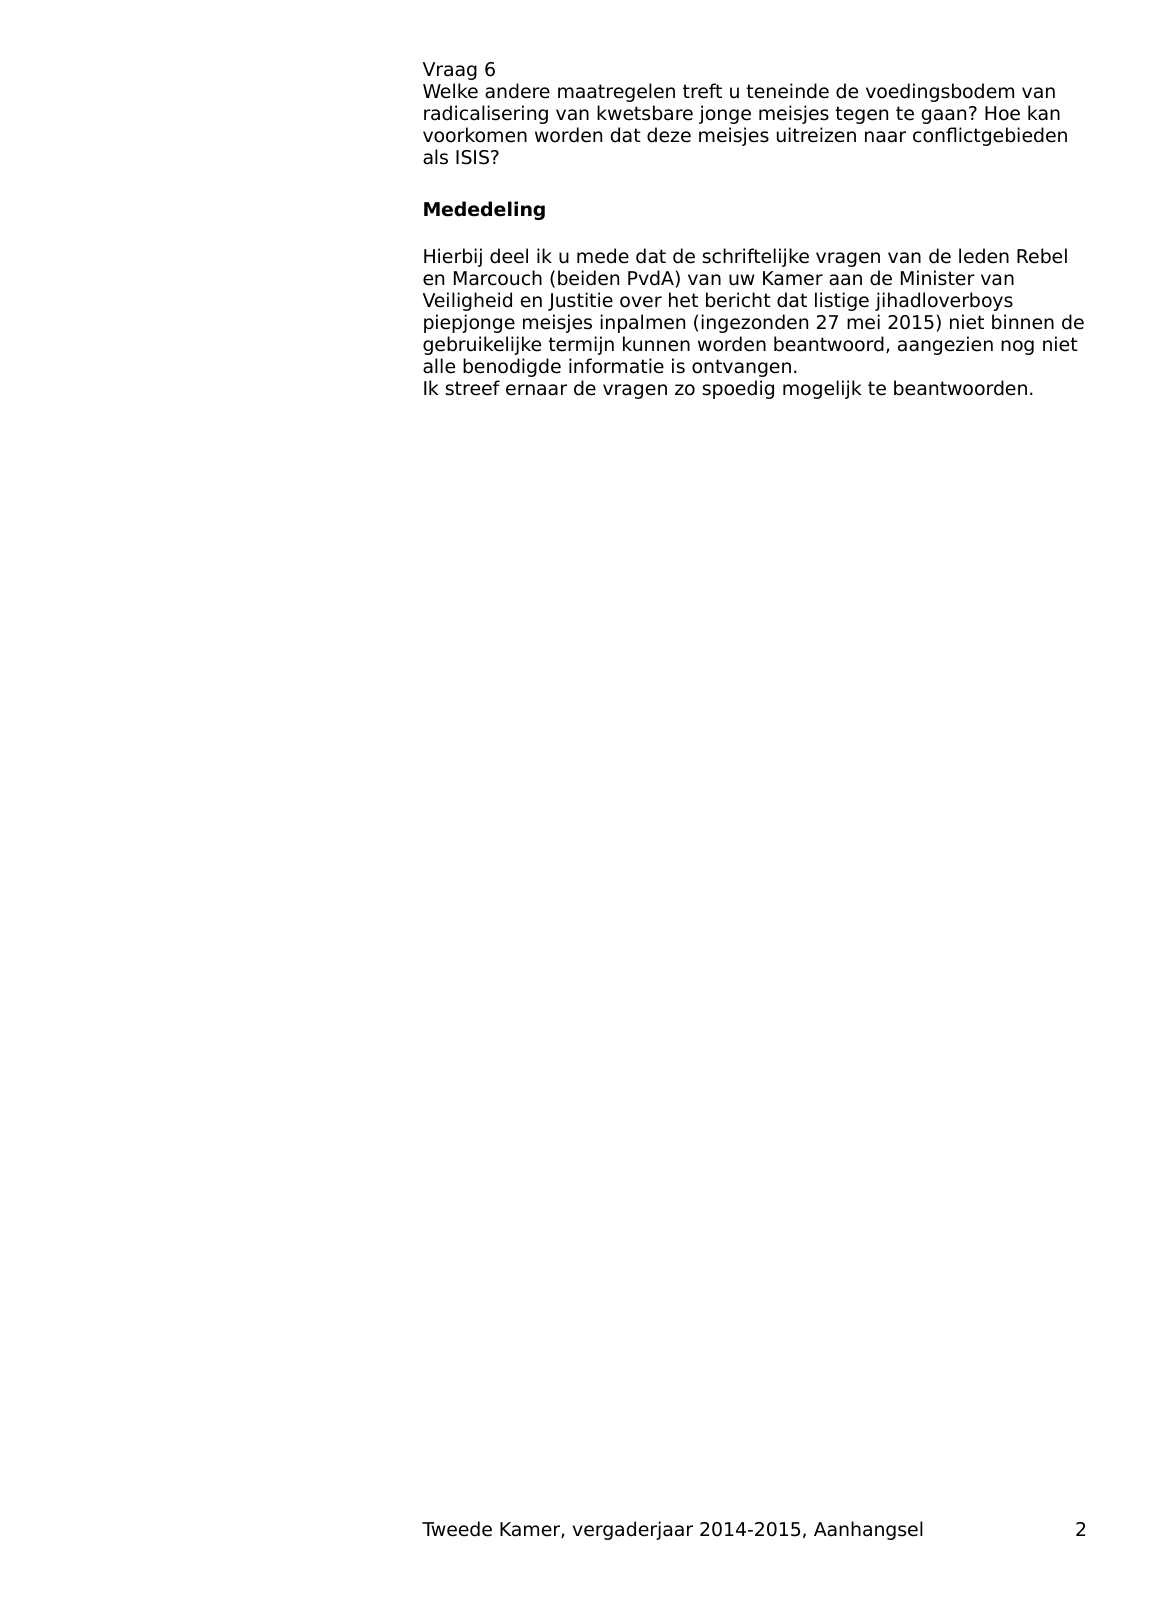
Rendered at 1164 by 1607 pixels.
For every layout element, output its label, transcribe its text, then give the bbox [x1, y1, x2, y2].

text Vraag 6 [422, 59, 1087, 81]
text Welke andere maatregelen treft u teneinde de voedingsbodem van radicalisering van kwetsbare jonge meisjes tegen te gaan? Hoe kan voorkomen worden dat deze meisjes uitreizen naar conflictgebieden als ISIS? [422, 81, 1087, 169]
subtitle Mededeling [422, 199, 1087, 221]
text Hierbij deel ik u mede dat de schriftelijke vragen van de leden Rebel en Marcouch (beiden PvdA) van uw Kamer aan de Minister van Veiligheid en Justitie over het bericht dat listige jihadloverboys piepjonge meisjes inpalmen (ingezonden 27 mei 2015) niet binnen de gebruikelijke termijn kunnen worden beantwoord, aangezien nog niet alle benodigde informatie is ontvangen. [422, 246, 1087, 378]
text Ik streef ernaar de vragen zo spoedig mogelijk te beantwoorden. [422, 378, 1087, 400]
